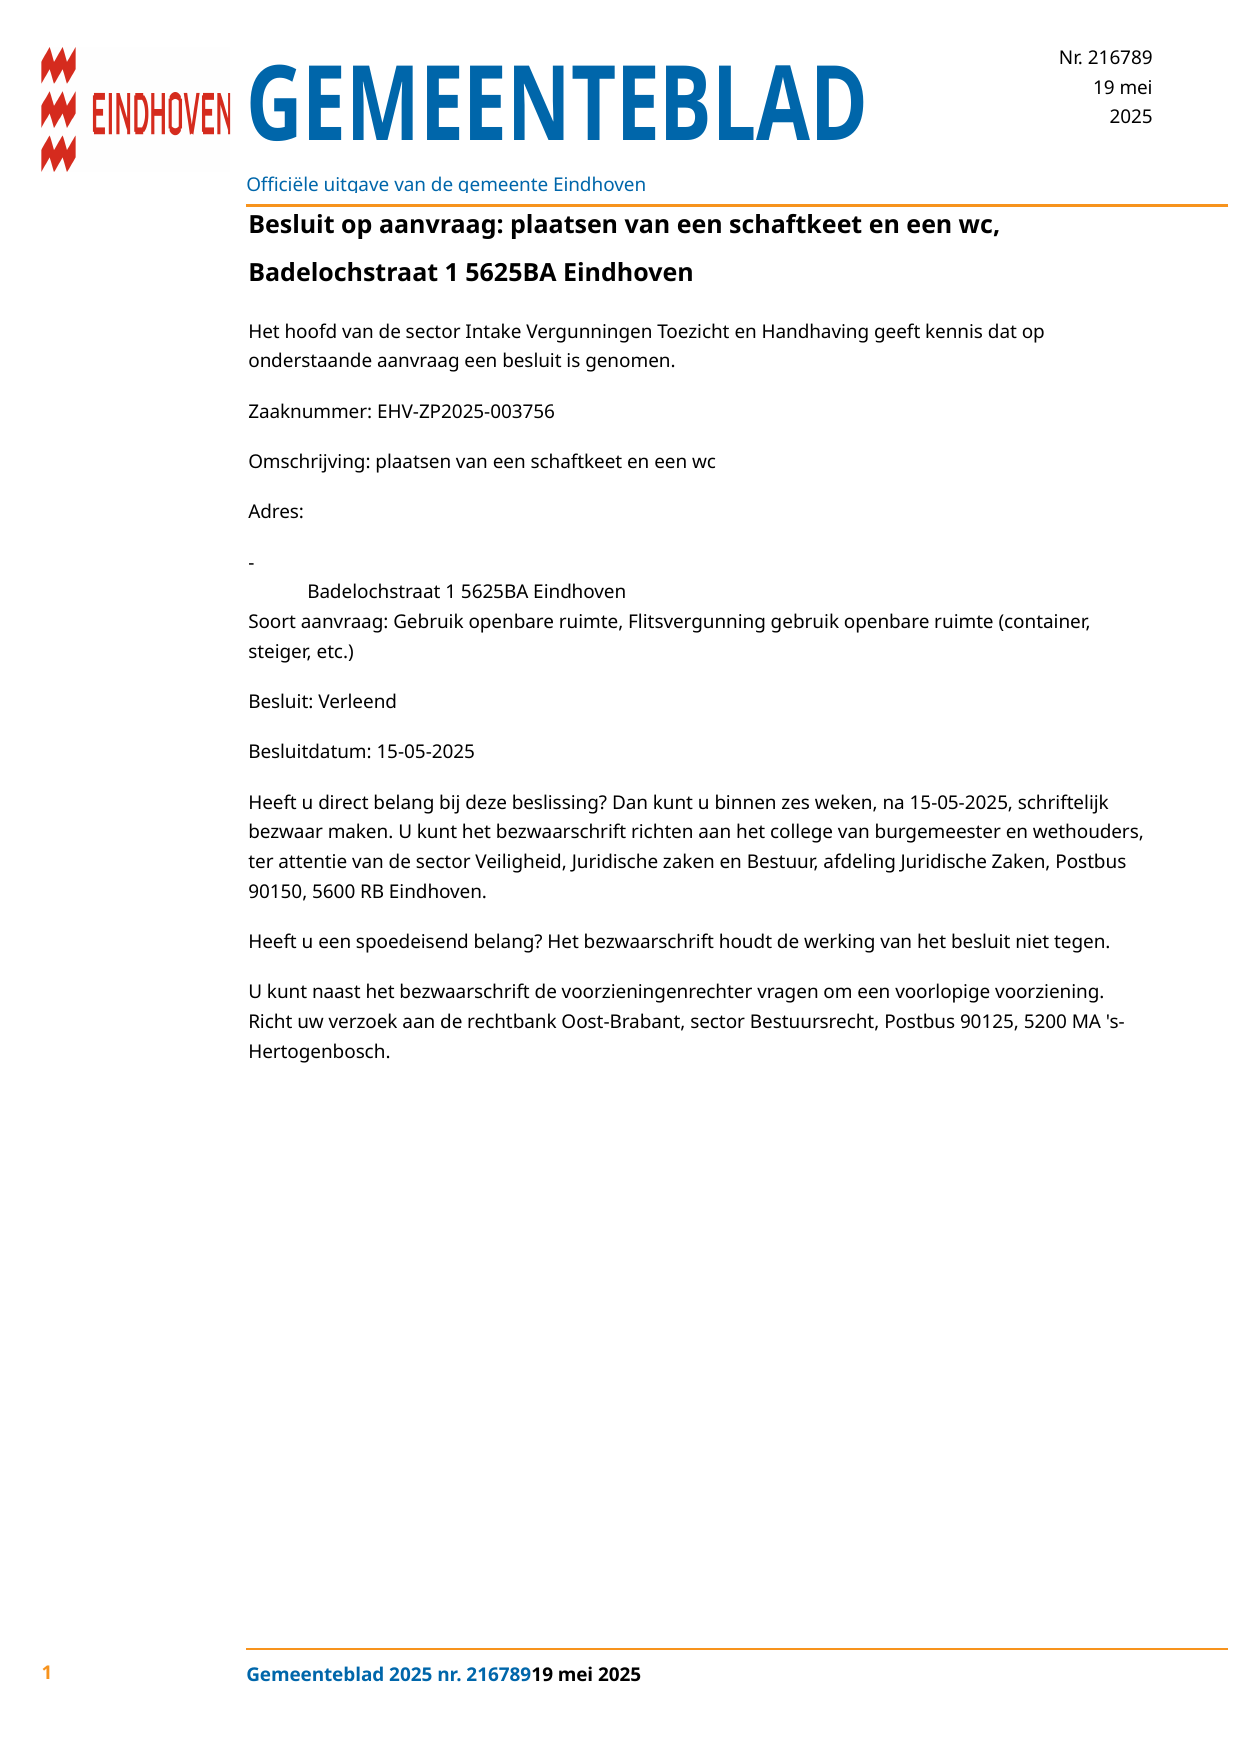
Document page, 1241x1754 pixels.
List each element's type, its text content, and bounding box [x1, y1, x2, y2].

text Besluit: Verleend [248, 688, 1152, 714]
picture [41, 47, 231, 172]
text Zaaknummer: EHV-ZP2025-003756 [248, 398, 1152, 424]
text Het hoofd van de sector Intake Vergunningen Toezicht en Handhaving geeft kennis dat op onderstaande aanvraag een besluit is genomen. [248, 318, 1152, 373]
text U kunt naast het bezwaarschrift de voorzieningenrechter vragen om een voorlopige voorziening. Richt uw verzoek aan de rechtbank Oost-Brabant, sector Bestuursrecht, Postbus 90125, 5200 MA 's-Hertogenbosch. [248, 979, 1152, 1064]
text Omschrijving: plaatsen van een schaftkeet en een wc [248, 448, 1152, 474]
text Soort aanvraag: Gebruik openbare ruimte, Flitsvergunning gebruik openbare ruimte (container, steiger, etc.) [248, 608, 1152, 664]
text Adres: [248, 499, 1152, 524]
list Badelochstraat 1 5625BA Eindhoven [248, 579, 1152, 604]
text Besluitdatum: 15-05-2025 [248, 739, 1152, 764]
text Besluit op aanvraag: plaatsen van een schaftkeet en een wc, Badelochstraat 1 5625BA Eindhoven [248, 207, 1152, 288]
text Heeft u direct belang bij deze beslissing? Dan kunt u binnen zes weken, na 15-05-2025, schriftelijk bezwaar maken. U kunt het bezwaarschrift richten aan het college van burgemeester en wethouders, ter attentie van de sector Veiligheid, Juridische zaken en Bestuur, afdeling Juridische Zaken, Postbus 90150, 5600 RB Eindhoven. [248, 789, 1152, 904]
text Heeft u een spoedeisend belang? Het bezwaarschrift houdt de werking van het besluit niet tegen. [248, 928, 1152, 954]
